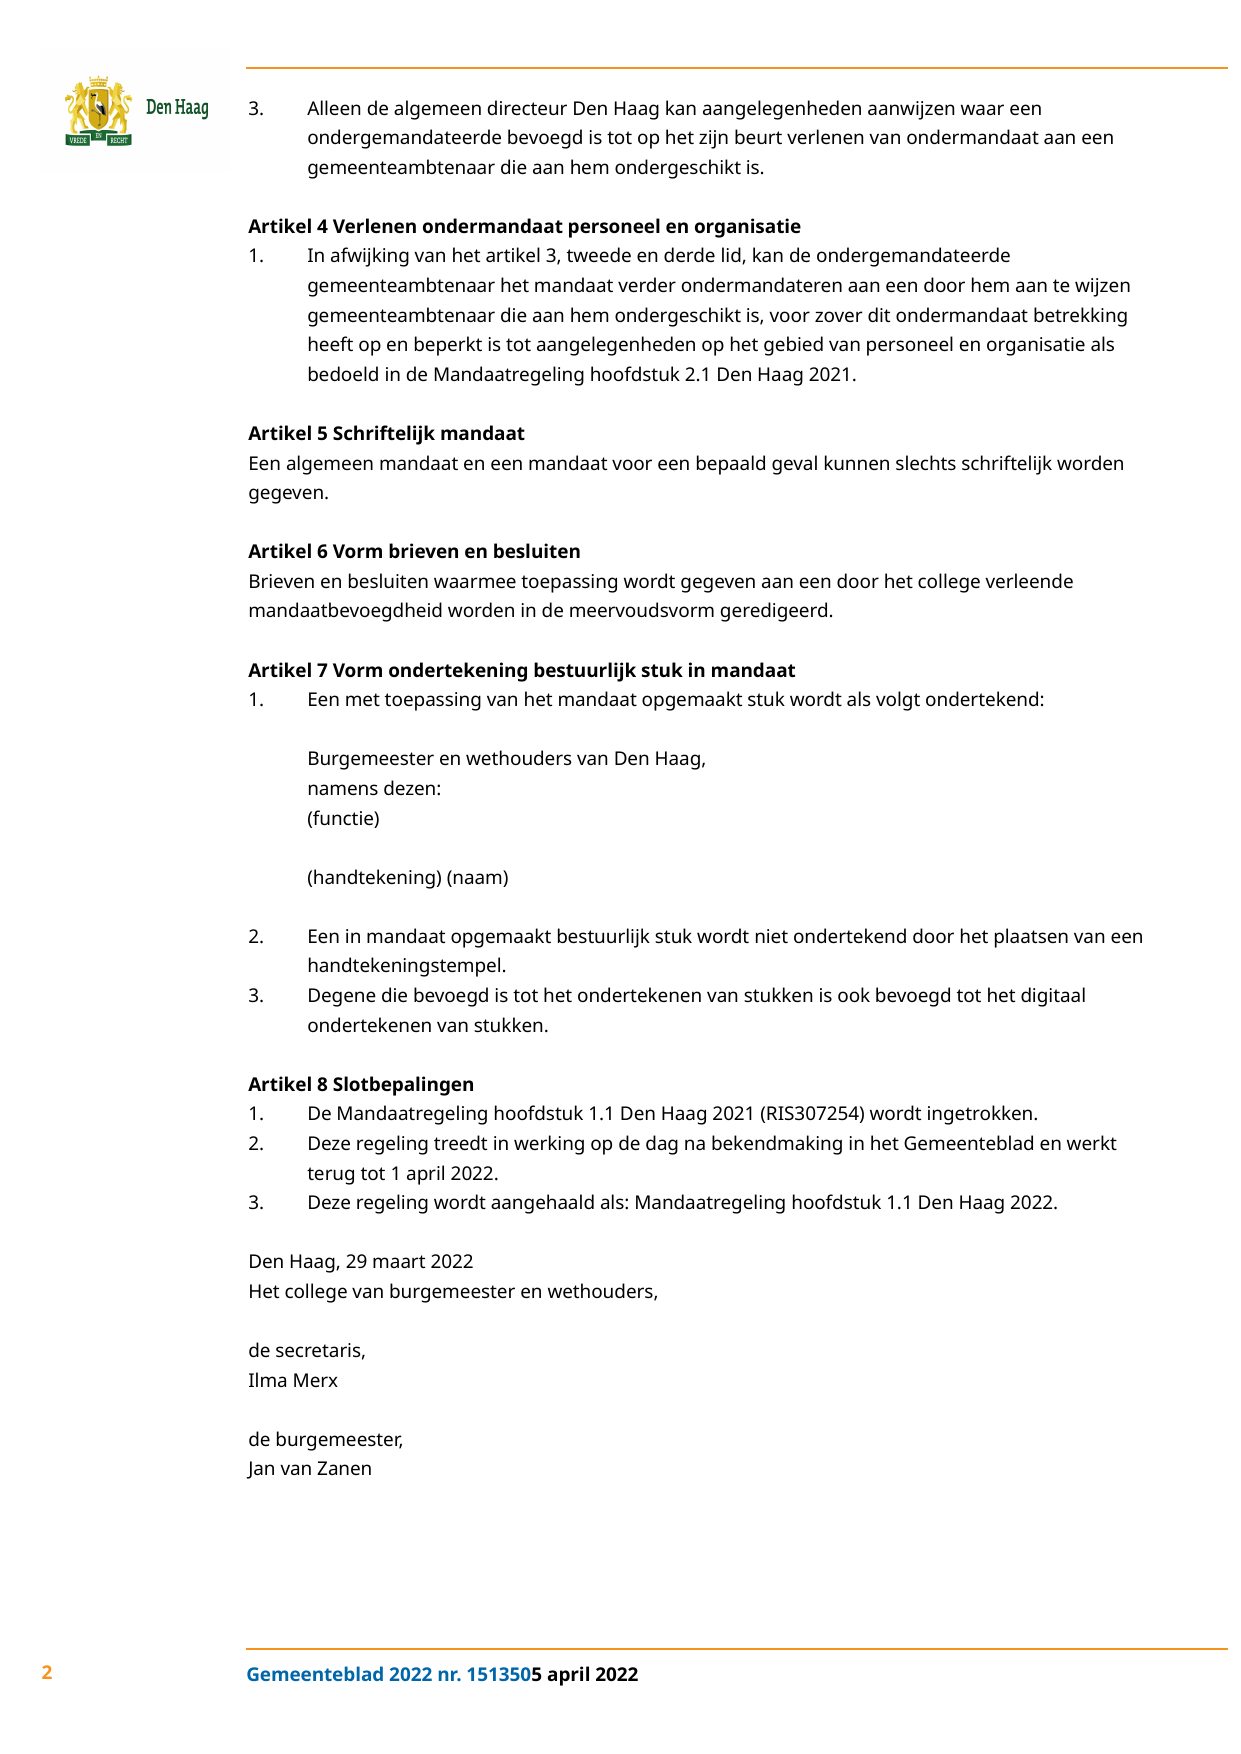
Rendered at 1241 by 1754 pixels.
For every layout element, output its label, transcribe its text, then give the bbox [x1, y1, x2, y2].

text Artikel 7 Vorm ondertekening bestuurlijk stuk in mandaat [248, 657, 1152, 683]
text Ilma Merx [248, 1367, 1152, 1393]
list De Mandaatregeling hoofdstuk 1.1 Den Haag 2021 (RIS307254) wordt ingetrokken. [248, 1101, 1152, 1126]
text Brieven en besluiten waarmee toepassing wordt gegeven aan een door het college verleende mandaatbevoegdheid worden in de meervoudsvorm geredigeerd. [248, 568, 1152, 623]
text Het college van burgemeester en wethouders, [248, 1278, 1152, 1304]
text Artikel 5 Schriftelijk mandaat [248, 420, 1152, 446]
text Artikel 8 Slotbepalingen [248, 1071, 1152, 1097]
text Den Haag, 29 maart 2022 [248, 1248, 1152, 1274]
text Jan van Zanen [248, 1456, 1152, 1481]
picture [41, 47, 231, 172]
list Deze regeling wordt aangehaald als: Mandaatregeling hoofdstuk 1.1 Den Haag 2022. [248, 1189, 1152, 1215]
text de burgemeester, [248, 1426, 1152, 1452]
list (functie) [248, 805, 1152, 831]
list Degene die bevoegd is tot het ondertekenen van stukken is ook bevoegd tot het digitaal ondertekenen van stukken. [248, 982, 1152, 1038]
list Burgemeester en wethouders van Den Haag, [248, 746, 1152, 771]
text de secretaris, [248, 1337, 1152, 1363]
text Een algemeen mandaat en een mandaat voor een bepaald geval kunnen slechts schriftelijk worden gegeven. [248, 450, 1152, 505]
list In afwijking van het artikel 3, tweede en derde lid, kan de ondergemandateerde gemeenteambtenaar het mandaat verder ondermandateren aan een door hem aan te wijzen gemeenteambtenaar die aan hem ondergeschikt is, voor zover dit ondermandaat betrekking heeft op en beperkt is tot aangelegenheden op het gebied van personeel en organisatie als bedoeld in de Mandaatregeling hoofdstuk 2.1 Den Haag 2021. [248, 243, 1152, 387]
list Een met toepassing van het mandaat opgemaakt stuk wordt als volgt ondertekend: [248, 686, 1152, 712]
list Alleen de algemeen directeur Den Haag kan aangelegenheden aanwijzen waar een ondergemandateerde bevoegd is tot op het zijn beurt verlenen van ondermandaat aan een gemeenteambtenaar die aan hem ondergeschikt is. [248, 95, 1152, 180]
list (handtekening) (naam) [248, 864, 1152, 890]
list namens dezen: [248, 775, 1152, 801]
text Artikel 6 Vorm brieven en besluiten [248, 538, 1152, 564]
text Artikel 4 Verlenen ondermandaat personeel en organisatie [248, 213, 1152, 239]
list Deze regeling treedt in werking op de dag na bekendmaking in het Gemeenteblad en werkt terug tot 1 april 2022. [248, 1130, 1152, 1186]
list Een in mandaat opgemaakt bestuurlijk stuk wordt niet ondertekend door het plaatsen van een handtekeningstempel. [248, 923, 1152, 978]
